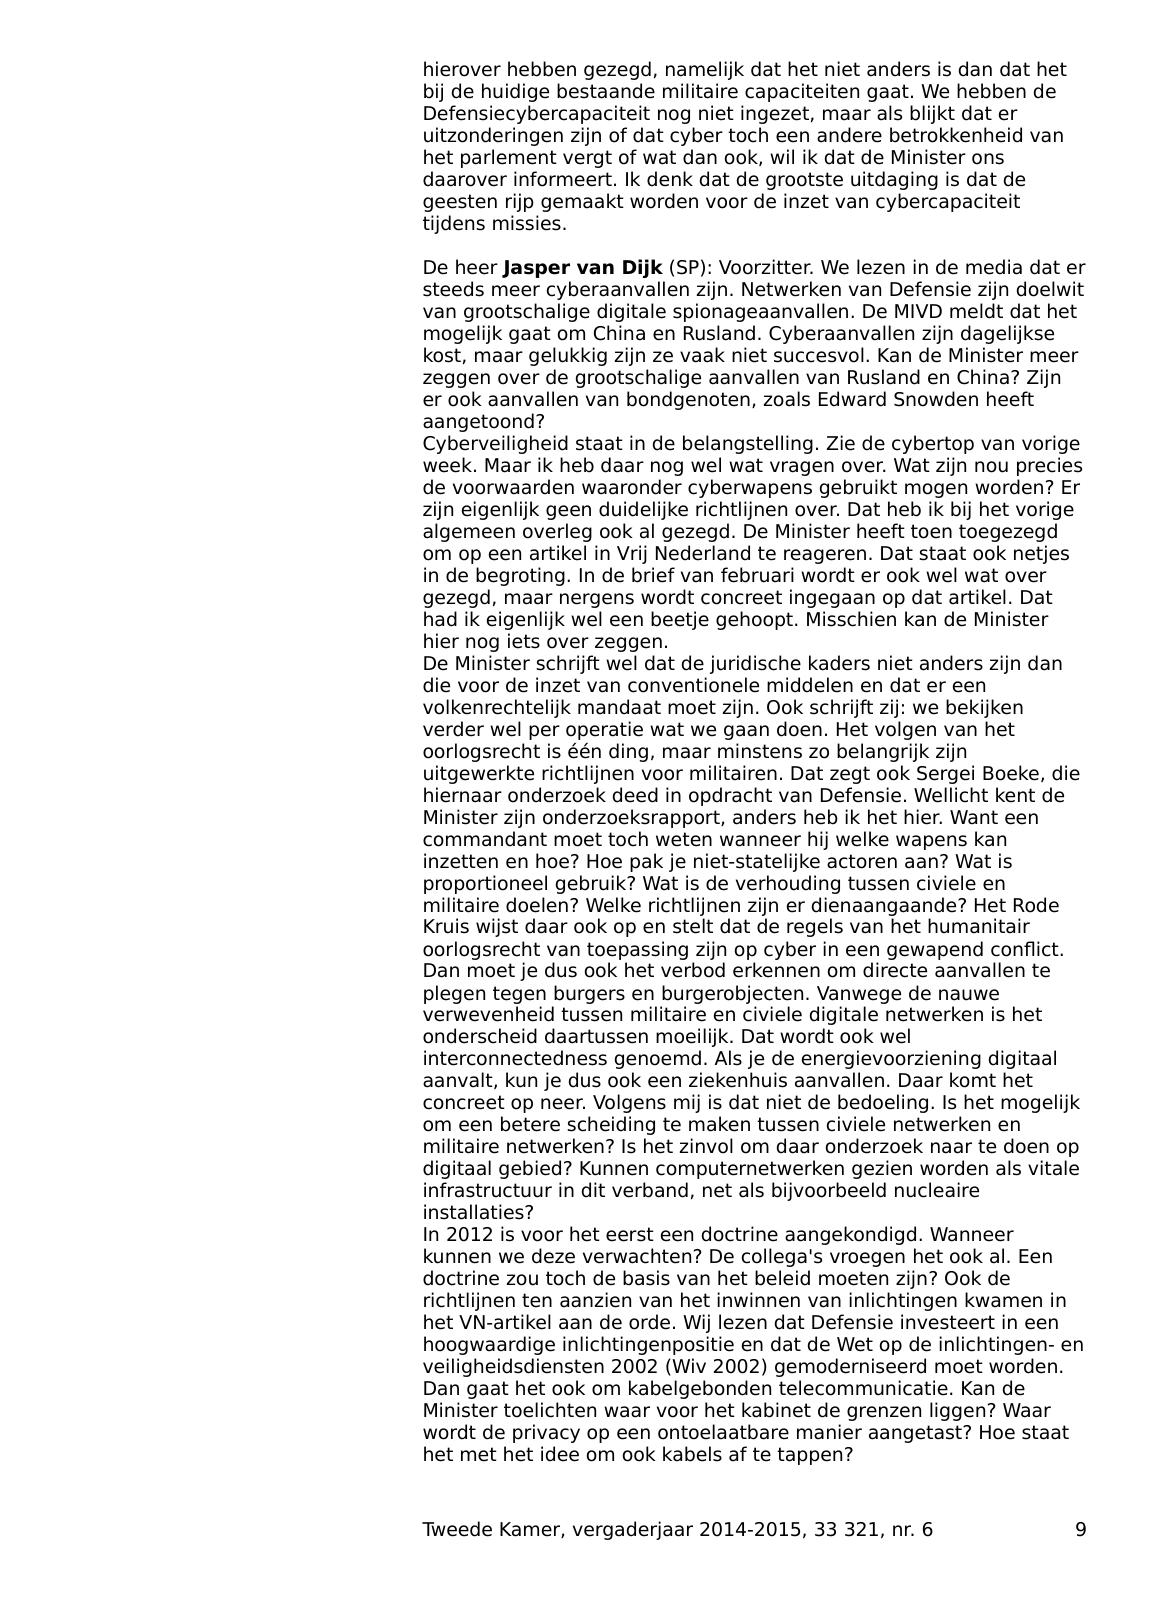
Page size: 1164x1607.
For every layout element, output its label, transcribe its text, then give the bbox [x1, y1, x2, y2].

text De heer Jasper van Dijk (SP): Voorzitter. We lezen in de media dat er steeds meer cyberaanvallen zijn. Netwerken van Defensie zijn doelwit van grootschalige digitale spionageaanvallen. De MIVD meldt dat het mogelijk gaat om China en Rusland. Cyberaanvallen zijn dagelijkse kost, maar gelukkig zijn ze vaak niet succesvol. Kan de Minister meer zeggen over de grootschalige aanvallen van Rusland en China? Zijn er ook aanvallen van bondgenoten, zoals Edward Snowden heeft aangetoond? [422, 257, 1087, 433]
text De Minister schrijft wel dat de juridische kaders niet anders zijn dan die voor de inzet van conventionele middelen en dat er een volkenrechtelijk mandaat moet zijn. Ook schrijft zij: we bekijken verder wel per operatie wat we gaan doen. Het volgen van het oorlogsrecht is één ding, maar minstens zo belangrijk zijn uitgewerkte richtlijnen voor militairen. Dat zegt ook Sergei Boeke, die hiernaar onderzoek deed in opdracht van Defensie. Wellicht kent de Minister zijn onderzoeksrapport, anders heb ik het hier. Want een commandant moet toch weten wanneer hij welke wapens kan inzetten en hoe? Hoe pak je niet-statelijke actoren aan? Wat is proportioneel gebruik? Wat is de verhouding tussen civiele en militaire doelen? Welke richtlijnen zijn er dienaangaande? Het Rode Kruis wijst daar ook op en stelt dat de regels van het humanitair oorlogsrecht van toepassing zijn op cyber in een gewapend conflict. Dan moet je dus ook het verbod erkennen om directe aanvallen te plegen tegen burgers en burgerobjecten. Vanwege de nauwe verwevenheid tussen militaire en civiele digitale netwerken is het onderscheid daartussen moeilijk. Dat wordt ook wel interconnectedness genoemd. Als je de energievoorziening digitaal aanvalt, kun je dus ook een ziekenhuis aanvallen. Daar komt het concreet op neer. Volgens mij is dat niet de bedoeling. Is het mogelijk om een betere scheiding te maken tussen civiele netwerken en militaire netwerken? Is het zinvol om daar onderzoek naar te doen op digitaal gebied? Kunnen computernetwerken gezien worden als vitale infrastructuur in dit verband, net als bijvoorbeeld nucleaire installaties? [422, 653, 1087, 1224]
text hierover hebben gezegd, namelijk dat het niet anders is dan dat het bij de huidige bestaande militaire capaciteiten gaat. We hebben de Defensiecybercapaciteit nog niet ingezet, maar als blijkt dat er uitzonderingen zijn of dat cyber toch een andere betrokkenheid van het parlement vergt of wat dan ook, wil ik dat de Minister ons daarover informeert. Ik denk dat de grootste uitdaging is dat de geesten rijp gemaakt worden voor de inzet van cybercapaciteit tijdens missies. [422, 59, 1087, 235]
text In 2012 is voor het eerst een doctrine aangekondigd. Wanneer kunnen we deze verwachten? De collega's vroegen het ook al. Een doctrine zou toch de basis van het beleid moeten zijn? Ook de richtlijnen ten aanzien van het inwinnen van inlichtingen kwamen in het VN-artikel aan de orde. Wij lezen dat Defensie investeert in een hoogwaardige inlichtingenpositie en dat de Wet op de inlichtingen- en veiligheidsdiensten 2002 (Wiv 2002) gemoderniseerd moet worden. Dan gaat het ook om kabelgebonden telecommunicatie. Kan de Minister toelichten waar voor het kabinet de grenzen liggen? Waar wordt de privacy op een ontoelaatbare manier aangetast? Hoe staat het met het idee om ook kabels af te tappen? [422, 1224, 1087, 1466]
text Cyberveiligheid staat in de belangstelling. Zie de cybertop van vorige week. Maar ik heb daar nog wel wat vragen over. Wat zijn nou precies de voorwaarden waaronder cyberwapens gebruikt mogen worden? Er zijn eigenlijk geen duidelijke richtlijnen over. Dat heb ik bij het vorige algemeen overleg ook al gezegd. De Minister heeft toen toegezegd om op een artikel in Vrij Nederland te reageren. Dat staat ook netjes in de begroting. In de brief van februari wordt er ook wel wat over gezegd, maar nergens wordt concreet ingegaan op dat artikel. Dat had ik eigenlijk wel een beetje gehoopt. Misschien kan de Minister hier nog iets over zeggen. [422, 433, 1087, 653]
